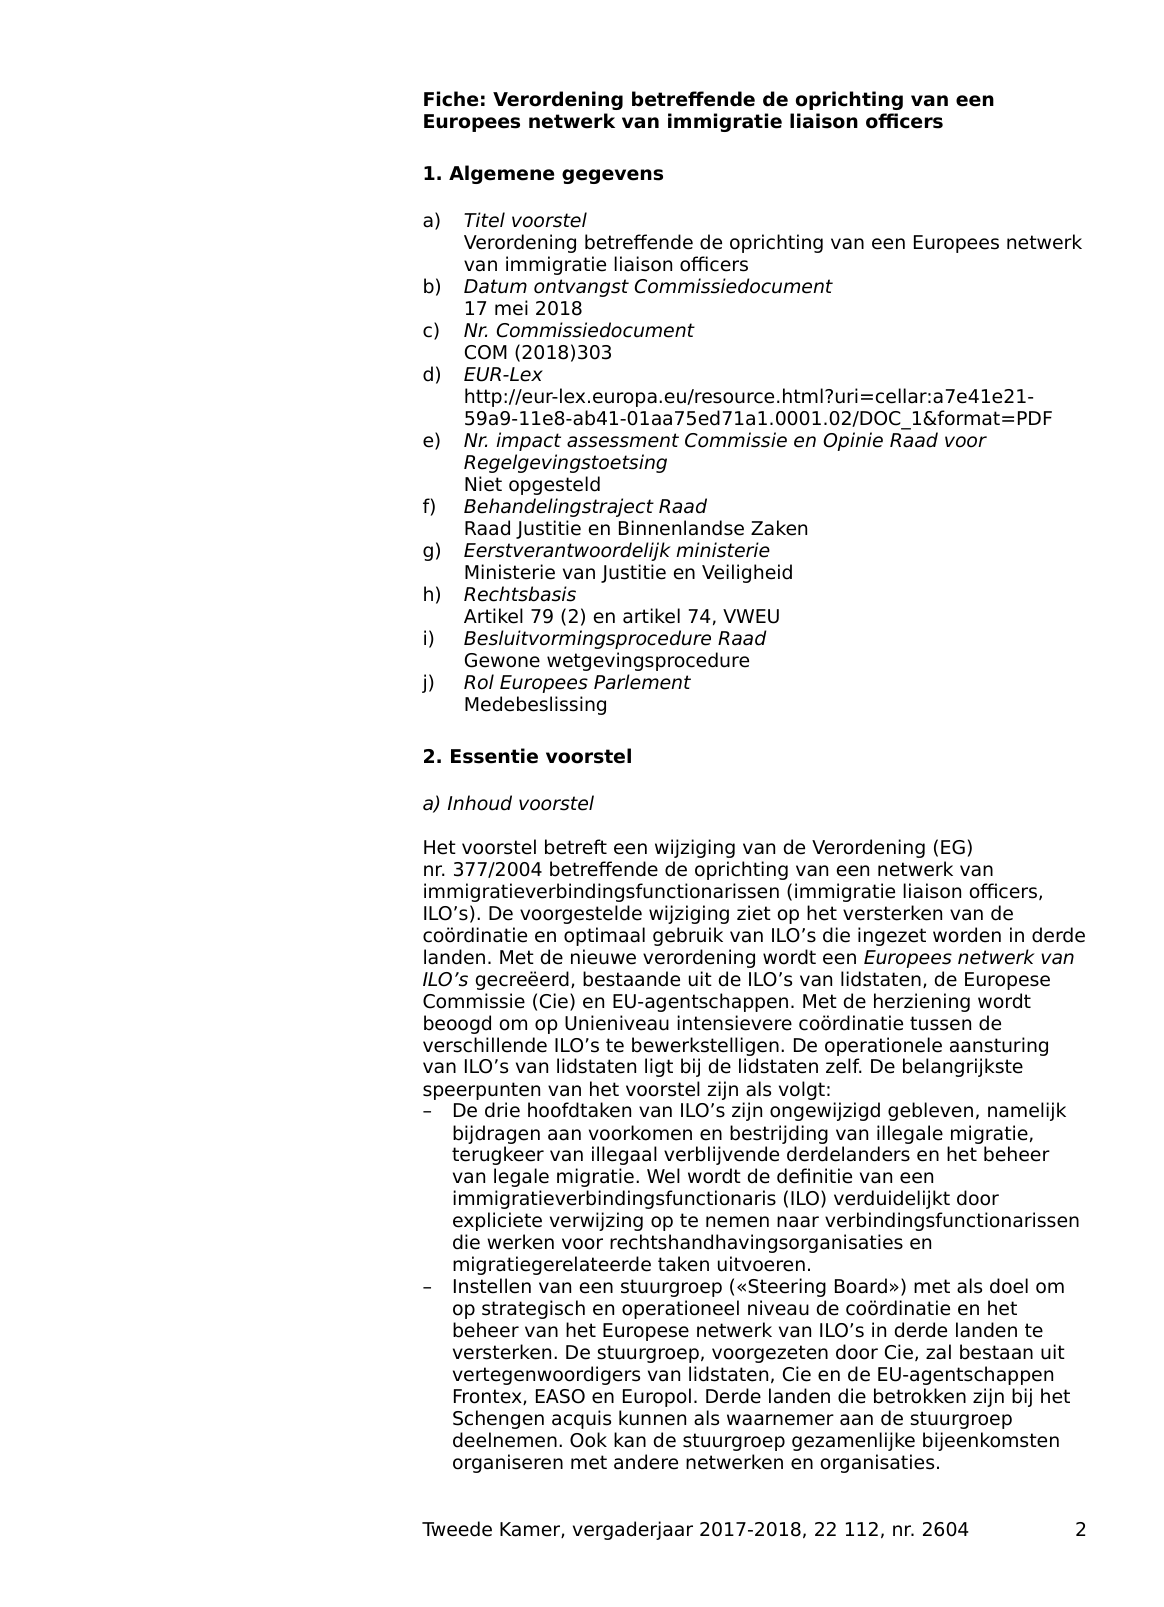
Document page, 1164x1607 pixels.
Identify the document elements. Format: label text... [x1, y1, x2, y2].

text – Instellen van een stuurgroep («Steering Board») met als doel om op strategisch en operationeel niveau de coördinatie en het beheer van het Europese netwerk van ILO’s in derde landen te versterken. De stuurgroep, voorgezeten door Cie, zal bestaan uit vertegenwoordigers van lidstaten, Cie en de EU-agentschappen Frontex, EASO en Europol. Derde landen die betrokken zijn bij het Schengen acquis kunnen als waarnemer aan de stuurgroep deelnemen. Ook kan de stuurgroep gezamenlijke bijeenkomsten organiseren met andere netwerken en organisaties. [422, 1276, 1087, 1474]
text Ministerie van Justitie en Veiligheid [464, 562, 1087, 584]
text Verordening betreffende de oprichting van een Europees netwerk van immigratie liaison officers [464, 232, 1087, 276]
subtitle 1. Algemene gegevens [422, 163, 1087, 185]
text i) Besluitvormingsprocedure Raad [422, 628, 1087, 649]
subtitle a) Inhoud voorstel [422, 792, 1087, 814]
text h) Rechtsbasis [422, 584, 1087, 606]
text a) Titel voorstel [422, 210, 1087, 232]
text c) Nr. Commissiedocument [422, 320, 1087, 342]
text Artikel 79 (2) en artikel 74, VWEU [464, 606, 1087, 628]
text http://eur-lex.europa.eu/resource.html?uri=cellar:a7e41e21-59a9-11e8-ab41-01aa75ed71a1.0001.02/DOC_1&format=PDF [464, 386, 1087, 430]
text 17 mei 2018 [464, 298, 1087, 320]
text g) Eerstverantwoordelijk ministerie [422, 540, 1087, 562]
text f) Behandelingstraject Raad [422, 496, 1087, 518]
text Gewone wetgevingsprocedure [464, 649, 1087, 672]
text e) Nr. impact assessment Commissie en Opinie Raad voor Regelgevingstoetsing [422, 430, 1087, 474]
text j) Rol Europees Parlement [422, 672, 1087, 693]
text Het voorstel betreft een wijziging van de Verordening (EG) nr. 377/2004 betreffende de oprichting van een netwerk van immigratieverbindingsfunctionarissen (immigratie liaison officers, ILO’s). De voorgestelde wijziging ziet op het versterken van de coördinatie en optimaal gebruik van ILO’s die ingezet worden in derde landen. Met de nieuwe verordening wordt een Europees netwerk van ILO’s gecreëerd, bestaande uit de ILO’s van lidstaten, de Europese Commissie (Cie) en EU-agentschappen. Met de herziening wordt beoogd om op Unieniveau intensievere coördinatie tussen de verschillende ILO’s te bewerkstelligen. De operationele aansturing van ILO’s van lidstaten ligt bij de lidstaten zelf. De belangrijkste speerpunten van het voorstel zijn als volgt: [422, 837, 1087, 1100]
text Niet opgesteld [464, 474, 1087, 496]
text d) EUR-Lex [422, 364, 1087, 386]
subtitle Fiche: Verordening betreffende de oprichting van een Europees netwerk van immigratie liaison officers [422, 89, 1087, 133]
text COM (2018)303 [464, 342, 1087, 364]
text Raad Justitie en Binnenlandse Zaken [464, 518, 1087, 540]
text b) Datum ontvangst Commissiedocument [422, 276, 1087, 298]
subtitle 2. Essentie voorstel [422, 746, 1087, 767]
text – De drie hoofdtaken van ILO’s zijn ongewijzigd gebleven, namelijk bijdragen aan voorkomen en bestrijding van illegale migratie, terugkeer van illegaal verblijvende derdelanders en het beheer van legale migratie. Wel wordt de definitie van een immigratieverbindingsfunctionaris (ILO) verduidelijkt door expliciete verwijzing op te nemen naar verbindingsfunctionarissen die werken voor rechtshandhavingsorganisaties en migratiegerelateerde taken uitvoeren. [422, 1100, 1087, 1276]
text Medebeslissing [464, 693, 1087, 716]
